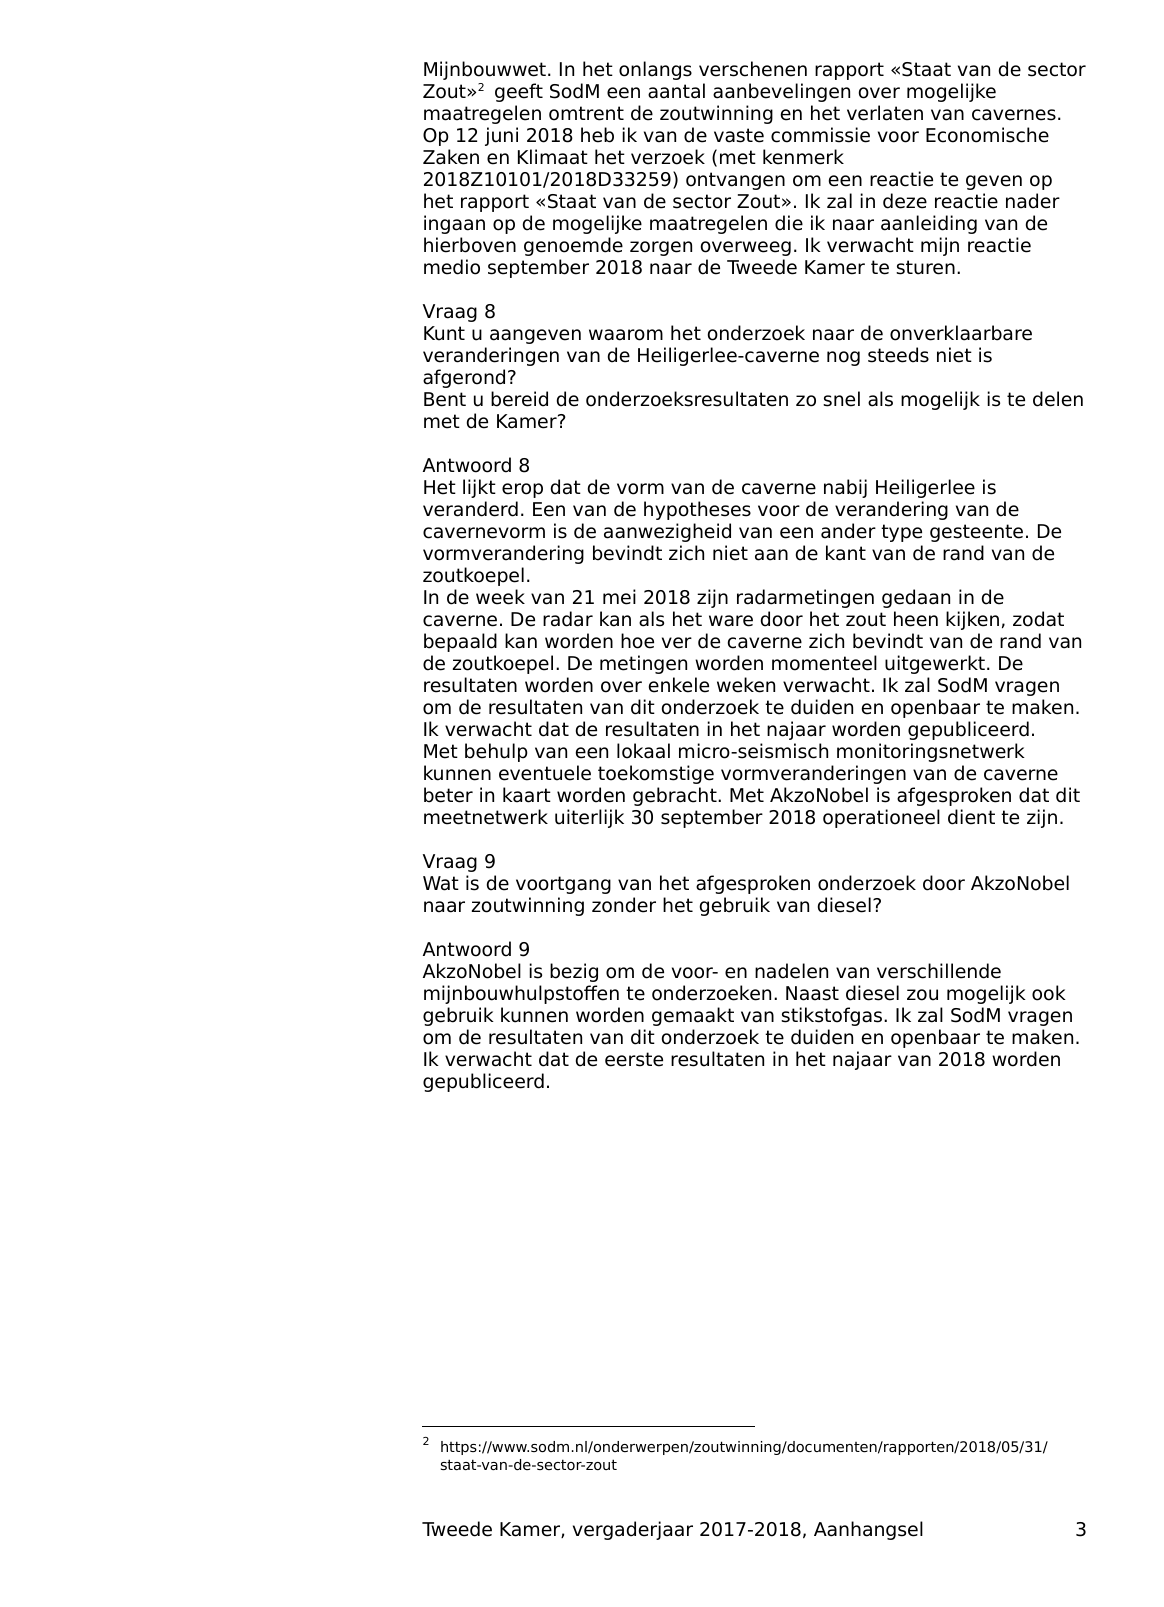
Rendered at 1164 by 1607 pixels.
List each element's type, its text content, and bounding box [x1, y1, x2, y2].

text Het lijkt erop dat de vorm van de caverne nabij Heiligerlee is veranderd. Een van de hypotheses voor de verandering van de cavernevorm is de aanwezigheid van een ander type gesteente. De vormverandering bevindt zich niet aan de kant van de rand van de zoutkoepel. [422, 477, 1087, 587]
text Met behulp van een lokaal micro-seismisch monitoringsnetwerk kunnen eventuele toekomstige vormveranderingen van de caverne beter in kaart worden gebracht. Met AkzoNobel is afgesproken dat dit meetnetwerk uiterlijk 30 september 2018 operationeel dient te zijn. [422, 741, 1087, 829]
text Antwoord 9 [422, 939, 1087, 961]
text Mijnbouwwet. In het onlangs verschenen rapport «Staat van de sector Zout» geeft SodM een aantal aanbevelingen over mogelijke maatregelen omtrent de zoutwinning en het verlaten van cavernes. [422, 59, 1087, 125]
text https://www.sodm.nl/onderwerpen/zoutwinning/documenten/rapporten/2018/05/31/staat-van-de-sector-zout [422, 1435, 1087, 1474]
text Kunt u aangeven waarom het onderzoek naar de onverklaarbare veranderingen van de Heiligerlee-caverne nog steeds niet is afgerond? [422, 323, 1087, 389]
text Op 12 juni 2018 heb ik van de vaste commissie voor Economische Zaken en Klimaat het verzoek (met kenmerk 2018Z10101/2018D33259) ontvangen om een reactie te geven op het rapport «Staat van de sector Zout». Ik zal in deze reactie nader ingaan op de mogelijke maatregelen die ik naar aanleiding van de hierboven genoemde zorgen overweeg. Ik verwacht mijn reactie medio september 2018 naar de Tweede Kamer te sturen. [422, 125, 1087, 279]
text Bent u bereid de onderzoeksresultaten zo snel als mogelijk is te delen met de Kamer? [422, 389, 1087, 433]
text AkzoNobel is bezig om de voor- en nadelen van verschillende mijnbouwhulpstoffen te onderzoeken. Naast diesel zou mogelijk ook gebruik kunnen worden gemaakt van stikstofgas. Ik zal SodM vragen om de resultaten van dit onderzoek te duiden en openbaar te maken. Ik verwacht dat de eerste resultaten in het najaar van 2018 worden gepubliceerd. [422, 961, 1087, 1093]
text Vraag 8 [422, 301, 1087, 323]
text Wat is de voortgang van het afgesproken onderzoek door AkzoNobel naar zoutwinning zonder het gebruik van diesel? [422, 873, 1087, 917]
text Antwoord 8 [422, 455, 1087, 477]
text Vraag 9 [422, 851, 1087, 873]
text In de week van 21 mei 2018 zijn radarmetingen gedaan in de caverne. De radar kan als het ware door het zout heen kijken, zodat bepaald kan worden hoe ver de caverne zich bevindt van de rand van de zoutkoepel. De metingen worden momenteel uitgewerkt. De resultaten worden over enkele weken verwacht. Ik zal SodM vragen om de resultaten van dit onderzoek te duiden en openbaar te maken. Ik verwacht dat de resultaten in het najaar worden gepubliceerd. [422, 587, 1087, 741]
